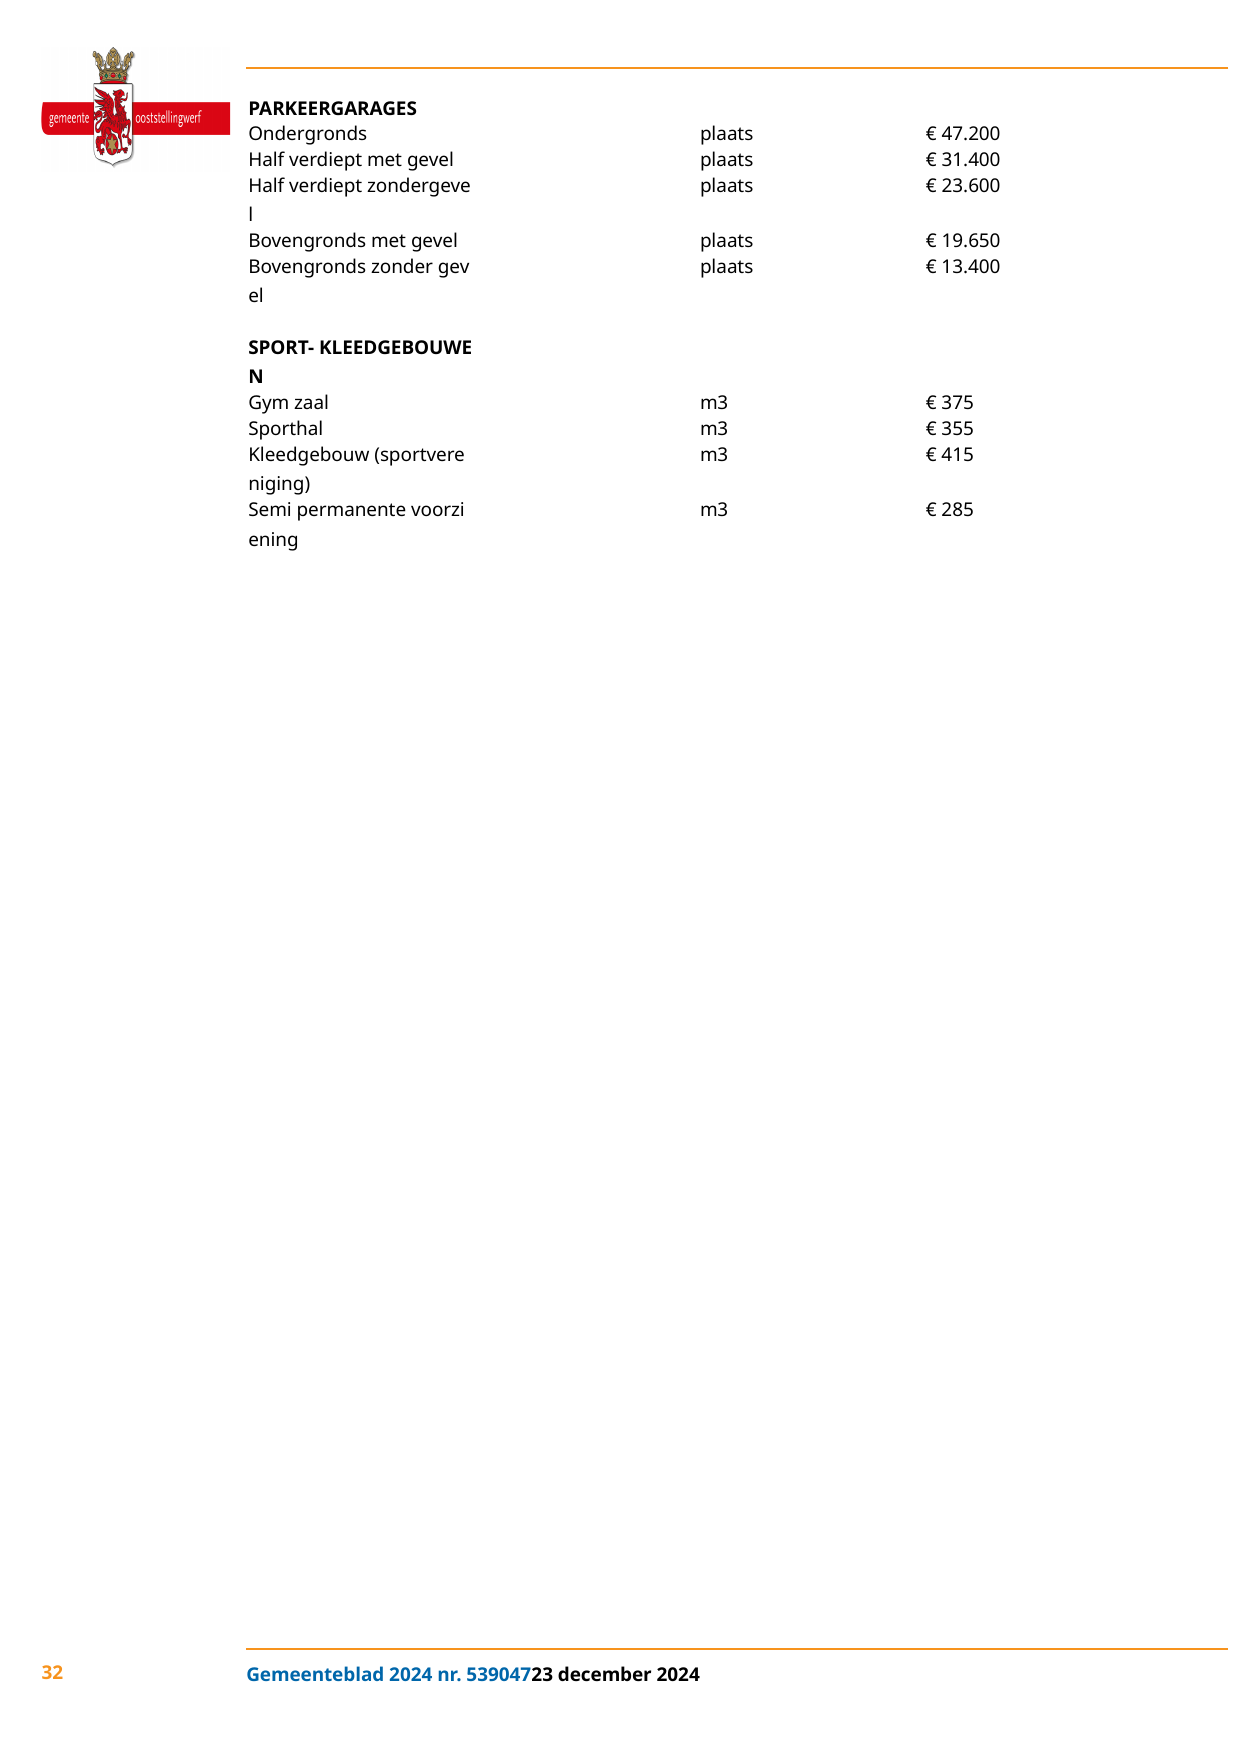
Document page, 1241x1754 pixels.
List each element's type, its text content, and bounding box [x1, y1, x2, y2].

table_cell m3 [700, 441, 926, 496]
table_cell [248, 308, 474, 334]
table_cell plaats [700, 253, 926, 308]
table_cell plaats [700, 172, 926, 227]
table_cell m3 [700, 496, 926, 551]
table_cell [474, 253, 700, 308]
table_cell € 375 [926, 389, 1152, 415]
table_cell [474, 121, 700, 146]
table_cell Half verdiept zondergevel [248, 172, 474, 227]
table_cell [700, 95, 926, 121]
table_cell Half verdiept met gevel [248, 146, 474, 172]
table_cell € 415 [926, 441, 1152, 496]
table_cell € 31.400 [926, 146, 1152, 172]
table_cell [474, 146, 700, 172]
table_cell plaats [700, 121, 926, 146]
table_cell SPORT- KLEEDGEBOUWEN [248, 334, 474, 389]
table_cell [474, 415, 700, 441]
table_cell € 19.650 [926, 227, 1152, 253]
table_cell € 355 [926, 415, 1152, 441]
table_cell [474, 227, 700, 253]
table_cell [474, 334, 700, 389]
table_cell [474, 389, 700, 415]
table_cell [926, 334, 1152, 389]
table_cell [700, 334, 926, 389]
table_cell Ondergronds [248, 121, 474, 146]
table_cell Gym zaal [248, 389, 474, 415]
table_cell PARKEERGARAGES [248, 95, 474, 121]
table_cell [700, 308, 926, 334]
table_cell € 285 [926, 496, 1152, 551]
table_cell plaats [700, 146, 926, 172]
table_cell [474, 308, 700, 334]
table_cell [926, 95, 1152, 121]
table_cell Bovengronds zonder gevel [248, 253, 474, 308]
table_cell [474, 172, 700, 227]
picture [41, 47, 231, 172]
table_cell m3 [700, 389, 926, 415]
table_cell [926, 308, 1152, 334]
table_cell Kleedgebouw (sportvereniging) [248, 441, 474, 496]
table_cell Semi permanente voorziening [248, 496, 474, 551]
table_cell [474, 496, 700, 551]
table_cell € 13.400 [926, 253, 1152, 308]
table_cell € 23.600 [926, 172, 1152, 227]
table_cell m3 [700, 415, 926, 441]
table_cell plaats [700, 227, 926, 253]
table_cell Sporthal [248, 415, 474, 441]
table_cell € 47.200 [926, 121, 1152, 146]
table_cell [474, 95, 700, 121]
table_cell [474, 441, 700, 496]
table_cell Bovengronds met gevel [248, 227, 474, 253]
